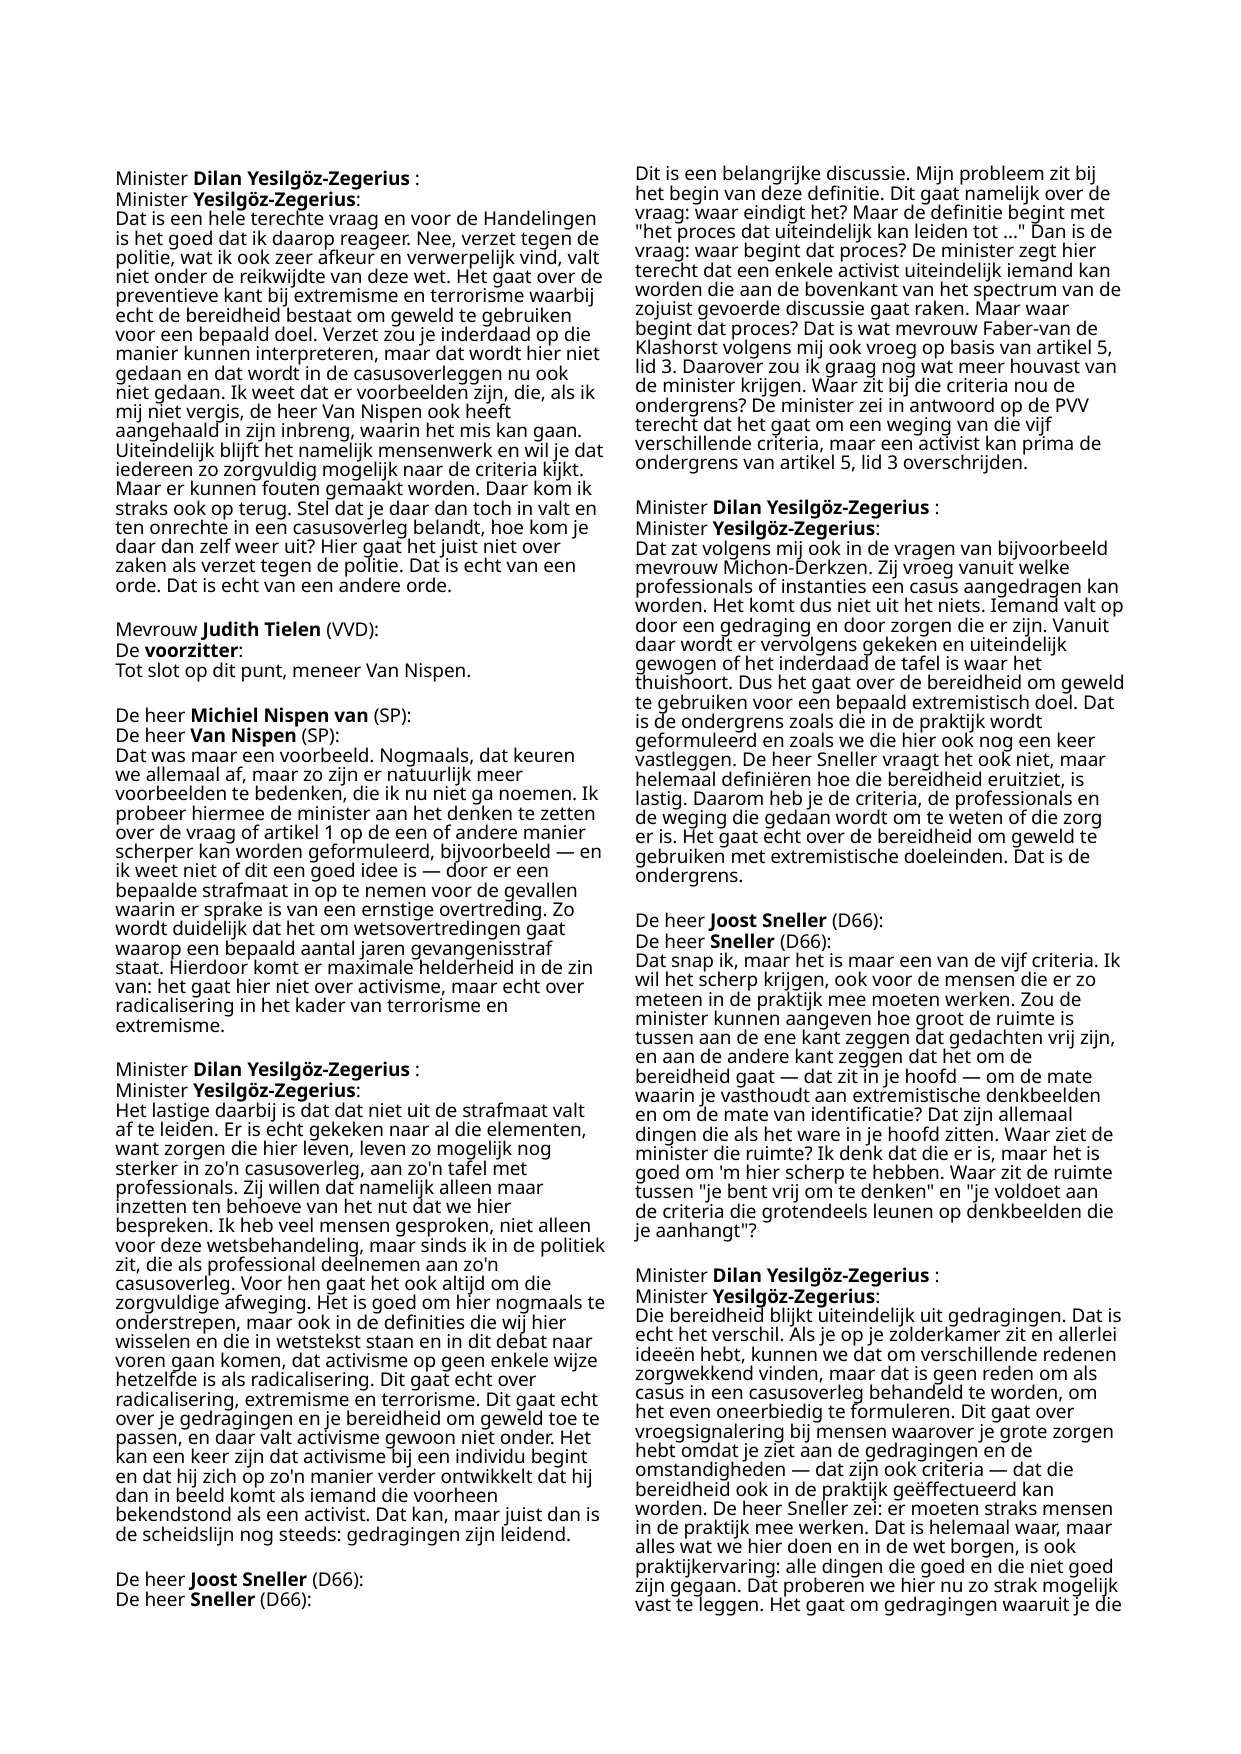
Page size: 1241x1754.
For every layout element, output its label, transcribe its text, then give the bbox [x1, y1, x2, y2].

text Mevrouw Judith Tielen (VVD): [115, 617, 605, 642]
text De heer Michiel Nispen van (SP): [115, 702, 605, 727]
text De heer Sneller (D66): [635, 933, 1125, 952]
text Het lastige daarbij is dat dat niet uit de strafmaat valt af te leiden. Er is echt gekeken naar al die elementen, want zorgen die hier leven, leven zo mogelijk nog sterker in zo'n casusoverleg, aan zo'n tafel met professionals. Zij willen dat namelijk alleen maar inzetten ten behoeve van het nut dat we hier bespreken. Ik heb veel mensen gesproken, niet alleen voor deze wetsbehandeling, maar sinds ik in de politiek zit, die als professional deelnemen aan zo'n casusoverleg. Voor hen gaat het ook altijd om die zorgvuldige afweging. Het is goed om hier nogmaals te onderstrepen, maar ook in de definities die wij hier wisselen en die in wetstekst staan en in dit debat naar voren gaan komen, dat activisme op geen enkele wijze hetzelfde is als radicalisering. Dit gaat echt over radicalisering, extremisme en terrorisme. Dit gaat echt over je gedragingen en je bereidheid om geweld toe te passen, en daar valt activisme gewoon niet onder. Het kan een keer zijn dat activisme bij een individu begint en dat hij zich op zo'n manier verder ontwikkelt dat hij dan in beeld komt als iemand die voorheen bekendstond als een activist. Dat kan, maar juist dan is de scheidslijn nog steeds: gedragingen zijn leidend. [115, 1102, 605, 1545]
text Minister Dilan Yesilgöz-Zegerius : [635, 494, 1125, 520]
text Minister Dilan Yesilgöz-Zegerius : [115, 165, 605, 191]
text Dat zat volgens mij ook in de vragen van bijvoorbeeld mevrouw Michon-Derkzen. Zij vroeg vanuit welke professionals of instanties een casus aangedragen kan worden. Het komt dus niet uit het niets. Iemand valt op door een gedraging en door zorgen die er zijn. Vanuit daar wordt er vervolgens gekeken en uiteindelijk gewogen of het inderdaad de tafel is waar het thuishoort. Dus het gaat over de bereidheid om geweld te gebruiken voor een bepaald extremistisch doel. Dat is de ondergrens zoals die in de praktijk wordt geformuleerd en zoals we die hier ook nog een keer vastleggen. De heer Sneller vraagt het ook niet, maar helemaal definiëren hoe die bereidheid eruitziet, is lastig. Daarom heb je de criteria, de professionals en de weging die gedaan wordt om te weten of die zorg er is. Het gaat echt over de bereidheid om geweld te gebruiken met extremistische doeleinden. Dat is de ondergrens. [635, 539, 1125, 886]
text De heer Van Nispen (SP): [115, 727, 605, 747]
text De voorzitter: [115, 642, 605, 662]
text Minister Yesilgöz-Zegerius: [635, 1288, 1125, 1307]
text Dat snap ik, maar het is maar een van de vijf criteria. Ik wil het scherp krijgen, ook voor de mensen die er zo meteen in de praktijk mee moeten werken. Zou de minister kunnen aangeven hoe groot de ruimte is tussen aan de ene kant zeggen dat gedachten vrij zijn, en aan de andere kant zeggen dat het om de bereidheid gaat — dat zit in je hoofd — om de mate waarin je vasthoudt aan extremistische denkbeelden en om de mate van identificatie? Dat zijn allemaal dingen die als het ware in je hoofd zitten. Waar ziet de minister die ruimte? Ik denk dat die er is, maar het is goed om 'm hier scherp te hebben. Waar zit de ruimte tussen "je bent vrij om te denken" en "je voldoet aan de criteria die grotendeels leunen op denkbeelden die je aanhangt"? [635, 952, 1125, 1241]
text Tot slot op dit punt, meneer Van Nispen. [115, 662, 605, 681]
text Dit is een belangrijke discussie. Mijn probleem zit bij het begin van deze definitie. Dit gaat namelijk over de vraag: waar eindigt het? Maar de definitie begint met "het proces dat uiteindelijk kan leiden tot …" Dan is de vraag: waar begint dat proces? De minister zegt hier terecht dat een enkele activist uiteindelijk iemand kan worden die aan de bovenkant van het spectrum van de zojuist gevoerde discussie gaat raken. Maar waar begint dat proces? Dat is wat mevrouw Faber-van de Klashorst volgens mij ook vroeg op basis van artikel 5, lid 3. Daarover zou ik graag nog wat meer houvast van de minister krijgen. Waar zit bij die criteria nou de ondergrens? De minister zei in antwoord op de PVV terecht dat het gaat om een weging van die vijf verschillende criteria, maar een activist kan prima de ondergrens van artikel 5, lid 3 overschrijden. [635, 165, 1125, 474]
text De heer Sneller (D66): [115, 1591, 605, 1611]
text Dat was maar een voorbeeld. Nogmaals, dat keuren we allemaal af, maar zo zijn er natuurlijk meer voorbeelden te bedenken, die ik nu niet ga noemen. Ik probeer hiermee de minister aan het denken te zetten over de vraag of artikel 1 op de een of andere manier scherper kan worden geformuleerd, bijvoorbeeld — en ik weet niet of dit een goed idee is — door er een bepaalde strafmaat in op te nemen voor de gevallen waarin er sprake is van een ernstige overtreding. Zo wordt duidelijk dat het om wetsovertredingen gaat waarop een bepaald aantal jaren gevangenisstraf staat. Hierdoor komt er maximale helderheid in de zin van: het gaat hier niet over activisme, maar echt over radicalisering in het kader van terrorisme en extremisme. [115, 747, 605, 1036]
text Die bereidheid blijkt uiteindelijk uit gedragingen. Dat is echt het verschil. Als je op je zolderkamer zit en allerlei ideeën hebt, kunnen we dat om verschillende redenen zorgwekkend vinden, maar dat is geen reden om als casus in een casusoverleg behandeld te worden, om het even oneerbiedig te formuleren. Dit gaat over vroegsignalering bij mensen waarover je grote zorgen hebt omdat je ziet aan de gedragingen en de omstandigheden — dat zijn ook criteria — dat die bereidheid ook in de praktijk geëffectueerd kan worden. De heer Sneller zei: er moeten straks mensen in de praktijk mee werken. Dat is helemaal waar, maar alles wat we hier doen en in de wet borgen, is ook praktijkervaring: alle dingen die goed en die niet goed zijn gegaan. Dat proberen we hier nu zo strak mogelijk vast te leggen. Het gaat om gedragingen waaruit je die [635, 1307, 1125, 1615]
text Minister Yesilgöz-Zegerius: [115, 191, 605, 210]
text De heer Joost Sneller (D66): [635, 907, 1125, 933]
text Dat is een hele terechte vraag en voor de Handelingen is het goed dat ik daarop reageer. Nee, verzet tegen de politie, wat ik ook zeer afkeur en verwerpelijk vind, valt niet onder de reikwijdte van deze wet. Het gaat over de preventieve kant bij extremisme en terrorisme waarbij echt de bereidheid bestaat om geweld te gebruiken voor een bepaald doel. Verzet zou je inderdaad op die manier kunnen interpreteren, maar dat wordt hier niet gedaan en dat wordt in de casusoverleggen nu ook niet gedaan. Ik weet dat er voorbeelden zijn, die, als ik mij niet vergis, de heer Van Nispen ook heeft aangehaald in zijn inbreng, waarin het mis kan gaan. Uiteindelijk blijft het namelijk mensenwerk en wil je dat iedereen zo zorgvuldig mogelijk naar de criteria kijkt. Maar er kunnen fouten gemaakt worden. Daar kom ik straks ook op terug. Stel dat je daar dan toch in valt en ten onrechte in een casusoverleg belandt, hoe kom je daar dan zelf weer uit? Hier gaat het juist niet over zaken als verzet tegen de politie. Dat is echt van een orde. Dat is echt van een andere orde. [115, 210, 605, 596]
text Minister Yesilgöz-Zegerius: [115, 1082, 605, 1102]
text Minister Yesilgöz-Zegerius: [635, 520, 1125, 539]
text De heer Joost Sneller (D66): [115, 1566, 605, 1591]
text Minister Dilan Yesilgöz-Zegerius : [635, 1262, 1125, 1288]
text Minister Dilan Yesilgöz-Zegerius : [115, 1057, 605, 1082]
